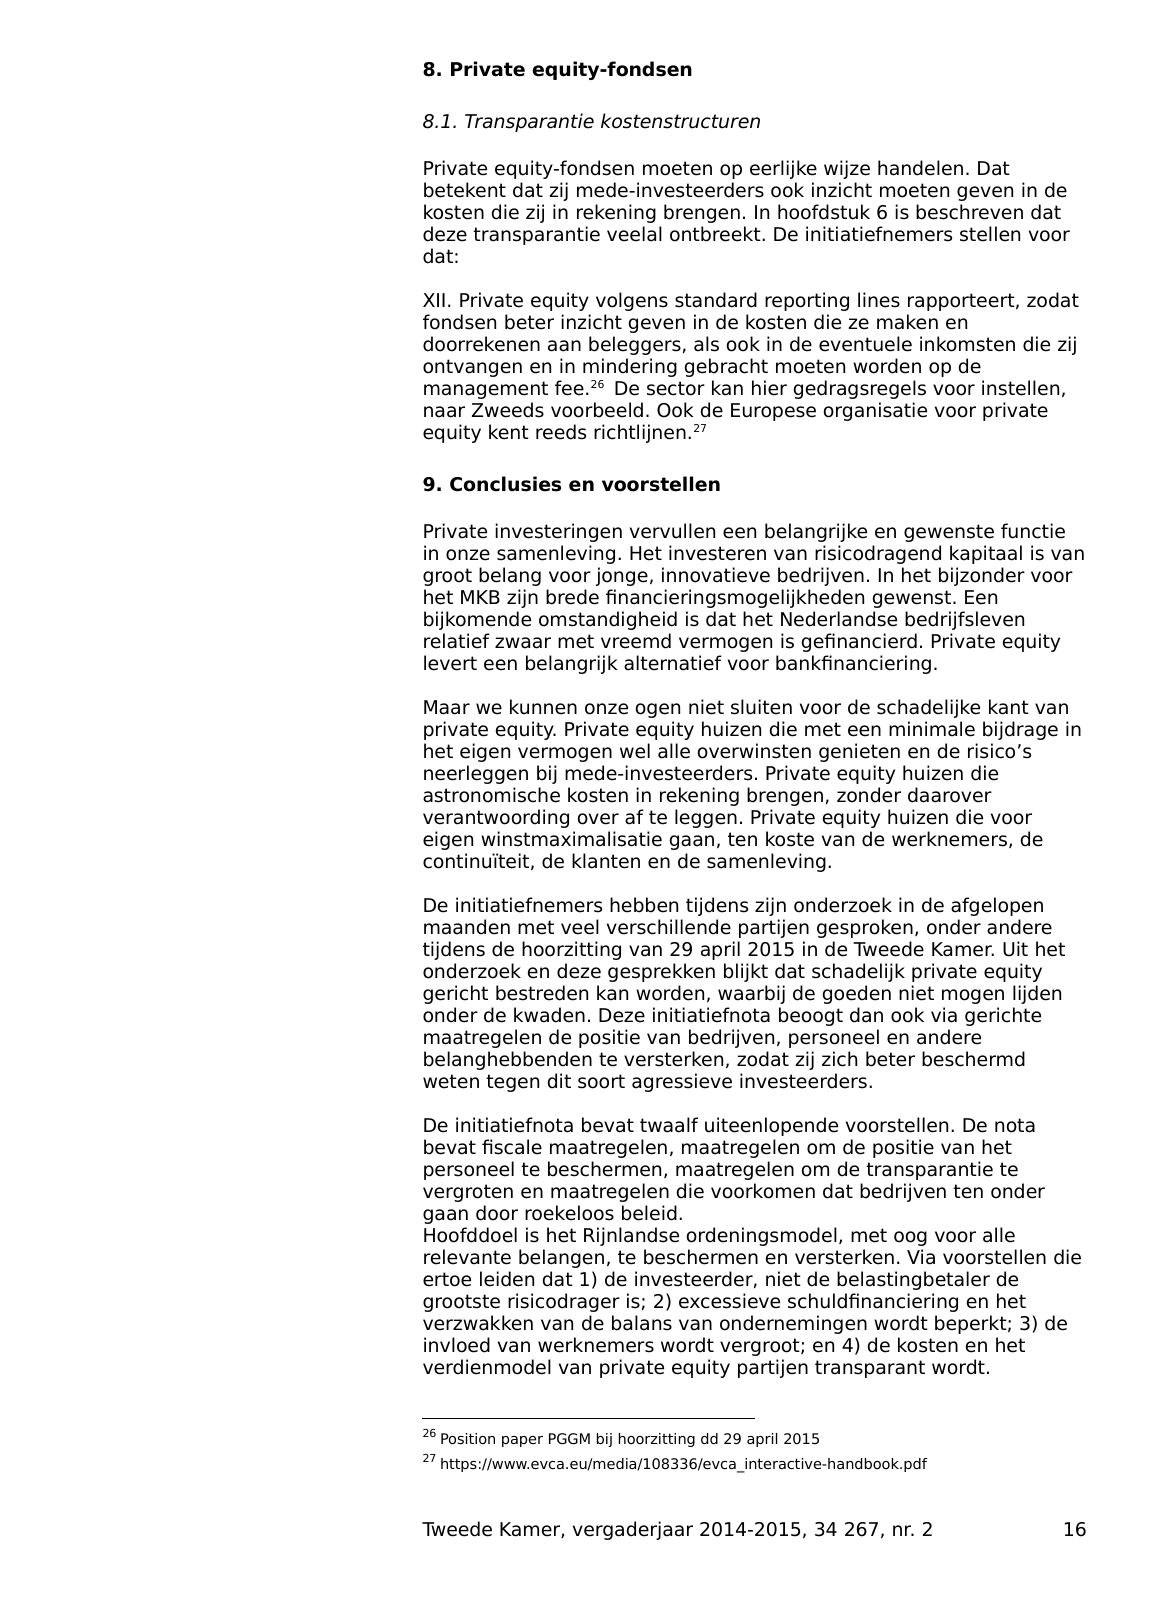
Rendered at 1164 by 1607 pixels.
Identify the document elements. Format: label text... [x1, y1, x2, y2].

subtitle 9. Conclusies en voorstellen [422, 474, 1087, 496]
text De initiatiefnota bevat twaalf uiteenlopende voorstellen. De nota bevat fiscale maatregelen, maatregelen om de positie van het personeel te beschermen, maatregelen om de transparantie te vergroten en maatregelen die voorkomen dat bedrijven ten onder gaan door roekeloos beleid. [422, 1115, 1087, 1225]
text De initiatiefnemers hebben tijdens zijn onderzoek in de afgelopen maanden met veel verschillende partijen gesproken, onder andere tijdens de hoorzitting van 29 april 2015 in de Tweede Kamer. Uit het onderzoek en deze gesprekken blijkt dat schadelijk private equity gericht bestreden kan worden, waarbij de goeden niet mogen lijden onder de kwaden. Deze initiatiefnota beoogt dan ook via gerichte maatregelen de positie van bedrijven, personeel en andere belanghebbenden te versterken, zodat zij zich beter beschermd weten tegen dit soort agressieve investeerders. [422, 895, 1087, 1093]
text Private equity-fondsen moeten op eerlijke wijze handelen. Dat betekent dat zij mede-investeerders ook inzicht moeten geven in de kosten die zij in rekening brengen. In hoofdstuk 6 is beschreven dat deze transparantie veelal ontbreekt. De initiatiefnemers stellen voor dat: [422, 158, 1087, 268]
text https://www.evca.eu/media/108336/evca_interactive-handbook.pdf [422, 1452, 1087, 1474]
text Position paper PGGM bij hoorzitting dd 29 april 2015 [422, 1427, 1087, 1449]
text Maar we kunnen onze ogen niet sluiten voor de schadelijke kant van private equity. Private equity huizen die met een minimale bijdrage in het eigen vermogen wel alle overwinsten genieten en de risico’s neerleggen bij mede-investeerders. Private equity huizen die astronomische kosten in rekening brengen, zonder daarover verantwoording over af te leggen. Private equity huizen die voor eigen winstmaximalisatie gaan, ten koste van de werknemers, de continuïteit, de klanten en de samenleving. [422, 697, 1087, 873]
text XII. Private equity volgens standard reporting lines rapporteert, zodat fondsen beter inzicht geven in de kosten die ze maken en doorrekenen aan beleggers, als ook in de eventuele inkomsten die zij ontvangen en in mindering gebracht moeten worden op de management fee. De sector kan hier gedragsregels voor instellen, naar Zweeds voorbeeld. Ook de Europese organisatie voor private equity kent reeds richtlijnen. [422, 290, 1087, 444]
subtitle 8. Private equity-fondsen [422, 59, 1087, 81]
subtitle 8.1. Transparantie kostenstructuren [422, 111, 1087, 133]
text Private investeringen vervullen een belangrijke en gewenste functie in onze samenleving. Het investeren van risicodragend kapitaal is van groot belang voor jonge, innovatieve bedrijven. In het bijzonder voor het MKB zijn brede financieringsmogelijkheden gewenst. Een bijkomende omstandigheid is dat het Nederlandse bedrijfsleven relatief zwaar met vreemd vermogen is gefinancierd. Private equity levert een belangrijk alternatief voor bankfinanciering. [422, 521, 1087, 675]
text Hoofddoel is het Rijnlandse ordeningsmodel, met oog voor alle relevante belangen, te beschermen en versterken. Via voorstellen die ertoe leiden dat 1) de investeerder, niet de belastingbetaler de grootste risicodrager is; 2) excessieve schuldfinanciering en het verzwakken van de balans van ondernemingen wordt beperkt; 3) de invloed van werknemers wordt vergroot; en 4) de kosten en het verdienmodel van private equity partijen transparant wordt. [422, 1225, 1087, 1379]
